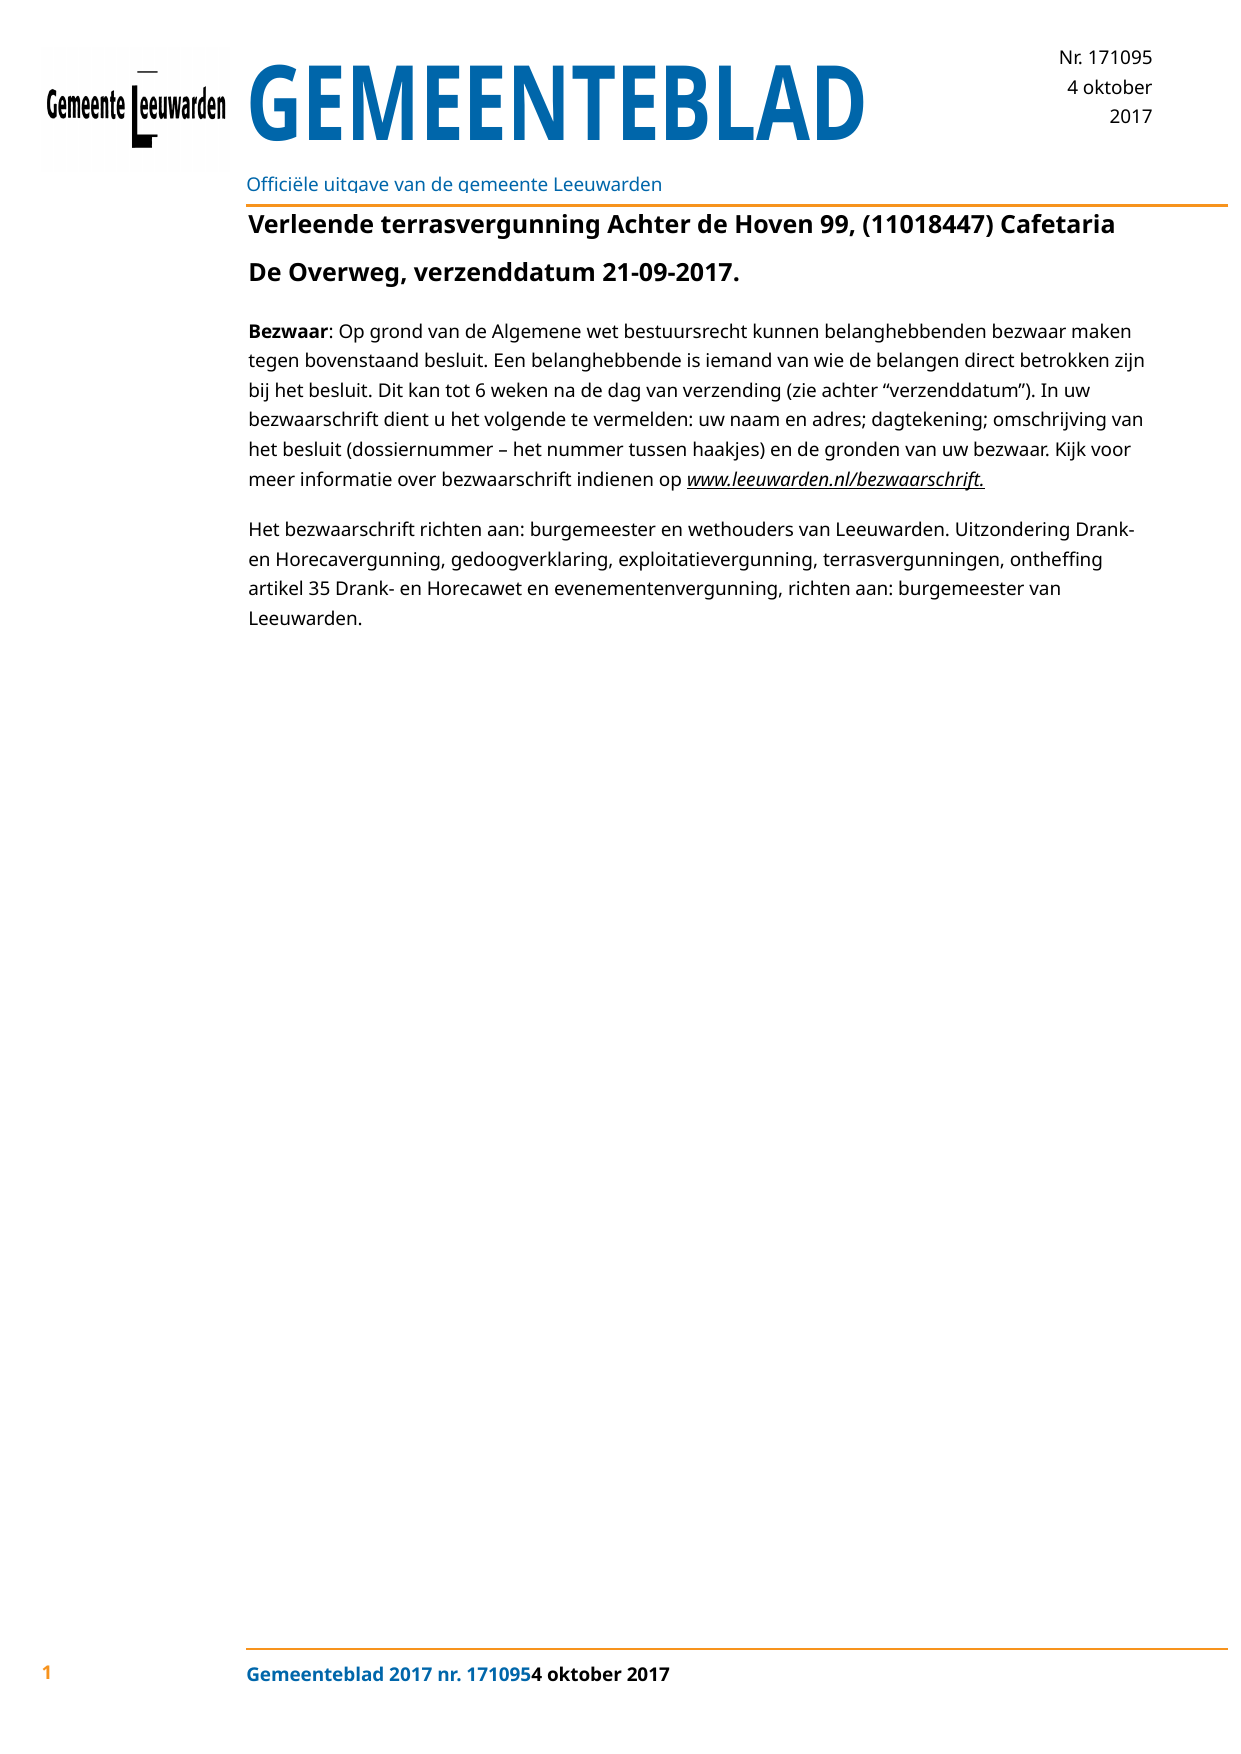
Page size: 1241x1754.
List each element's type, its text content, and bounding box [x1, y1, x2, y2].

text Bezwaar: Op grond van de Algemene wet bestuursrecht kunnen belanghebbenden bezwaar maken tegen bovenstaand besluit. Een belanghebbende is iemand van wie de belangen direct betrokken zijn bij het besluit. Dit kan tot 6 weken na de dag van verzending (zie achter “verzenddatum”). In uw bezwaarschrift dient u het volgende te vermelden: uw naam en adres; dagtekening; omschrijving van het besluit (dossiernummer – het nummer tussen haakjes) en de gronden van uw bezwaar. Kijk voor meer informatie over bezwaarschrift indienen op www.leeuwarden.nl/bezwaarschrift. [248, 318, 1152, 492]
text Het bezwaarschrift richten aan: burgemeester en wethouders van Leeuwarden. Uitzondering Drank- en Horecavergunning, gedoogverklaring, exploitatievergunning, terrasvergunningen, ontheffing artikel 35 Drank- en Horecawet en evenementenvergunning, richten aan: burgemeester van Leeuwarden. [248, 516, 1152, 631]
picture [41, 47, 231, 172]
text Verleende terrasvergunning Achter de Hoven 99, (11018447) Cafetaria De Overweg, verzenddatum 21-09-2017. [248, 207, 1152, 288]
